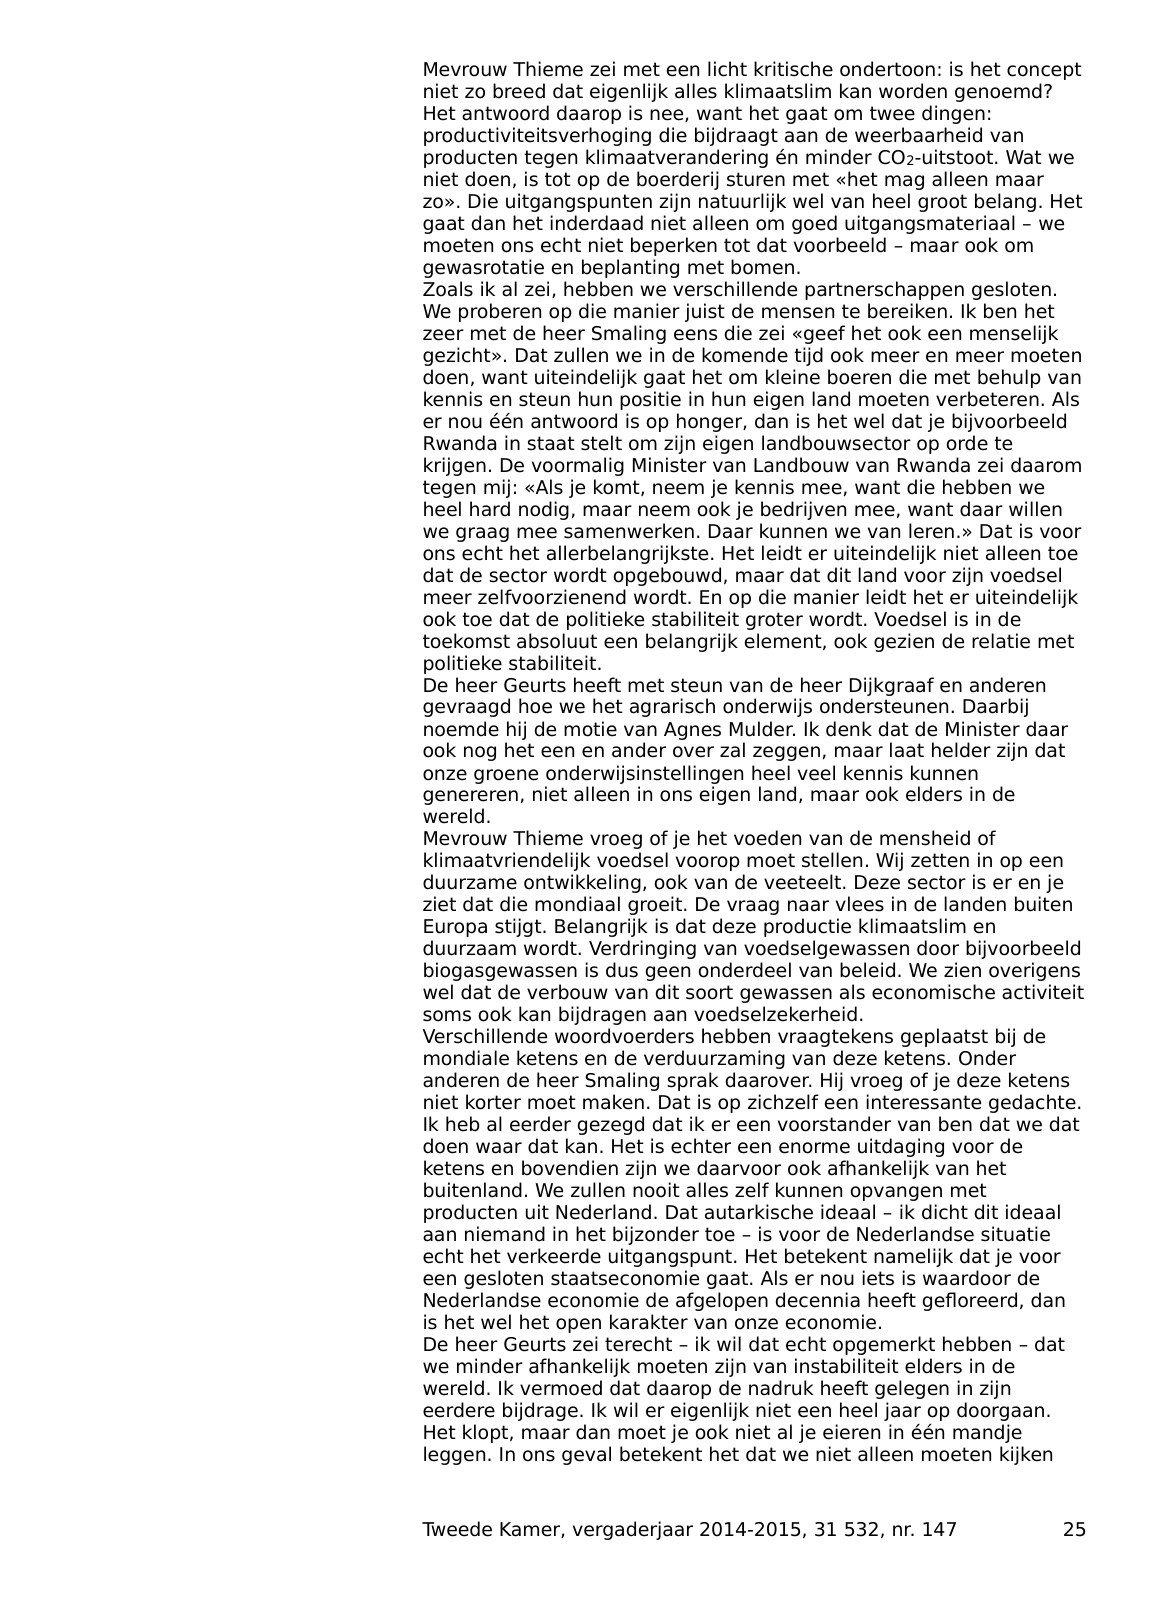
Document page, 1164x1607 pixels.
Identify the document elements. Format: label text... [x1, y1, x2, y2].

text Zoals ik al zei, hebben we verschillende partnerschappen gesloten. We proberen op die manier juist de mensen te bereiken. Ik ben het zeer met de heer Smaling eens die zei «geef het ook een menselijk gezicht». Dat zullen we in de komende tijd ook meer en meer moeten doen, want uiteindelijk gaat het om kleine boeren die met behulp van kennis en steun hun positie in hun eigen land moeten verbeteren. Als er nou één antwoord is op honger, dan is het wel dat je bijvoorbeeld Rwanda in staat stelt om zijn eigen landbouwsector op orde te krijgen. De voormalig Minister van Landbouw van Rwanda zei daarom tegen mij: «Als je komt, neem je kennis mee, want die hebben we heel hard nodig, maar neem ook je bedrijven mee, want daar willen we graag mee samenwerken. Daar kunnen we van leren.» Dat is voor ons echt het allerbelangrijkste. Het leidt er uiteindelijk niet alleen toe dat de sector wordt opgebouwd, maar dat dit land voor zijn voedsel meer zelfvoorzienend wordt. En op die manier leidt het er uiteindelijk ook toe dat de politieke stabiliteit groter wordt. Voedsel is in de toekomst absoluut een belangrijk element, ook gezien de relatie met politieke stabiliteit. [422, 279, 1087, 674]
text De heer Geurts zei terecht – ik wil dat echt opgemerkt hebben – dat we minder afhankelijk moeten zijn van instabiliteit elders in de wereld. Ik vermoed dat daarop de nadruk heeft gelegen in zijn eerdere bijdrage. Ik wil er eigenlijk niet een heel jaar op doorgaan. Het klopt, maar dan moet je ook niet al je eieren in één mandje leggen. In ons geval betekent het dat we niet alleen moeten kijken [422, 1334, 1087, 1466]
text Mevrouw Thieme zei met een licht kritische ondertoon: is het concept niet zo breed dat eigenlijk alles klimaatslim kan worden genoemd? Het antwoord daarop is nee, want het gaat om twee dingen: productiviteitsverhoging die bijdraagt aan de weerbaarheid van producten tegen klimaatverandering én minder CO2-uitstoot. Wat we niet doen, is tot op de boerderij sturen met «het mag alleen maar zo». Die uitgangspunten zijn natuurlijk wel van heel groot belang. Het gaat dan het inderdaad niet alleen om goed uitgangsmateriaal – we moeten ons echt niet beperken tot dat voorbeeld – maar ook om gewasrotatie en beplanting met bomen. [422, 59, 1087, 279]
text De heer Geurts heeft met steun van de heer Dijkgraaf en anderen gevraagd hoe we het agrarisch onderwijs ondersteunen. Daarbij noemde hij de motie van Agnes Mulder. Ik denk dat de Minister daar ook nog het een en ander over zal zeggen, maar laat helder zijn dat onze groene onderwijsinstellingen heel veel kennis kunnen genereren, niet alleen in ons eigen land, maar ook elders in de wereld. [422, 674, 1087, 828]
text Mevrouw Thieme vroeg of je het voeden van de mensheid of klimaatvriendelijk voedsel voorop moet stellen. Wij zetten in op een duurzame ontwikkeling, ook van de veeteelt. Deze sector is er en je ziet dat die mondiaal groeit. De vraag naar vlees in de landen buiten Europa stijgt. Belangrijk is dat deze productie klimaatslim en duurzaam wordt. Verdringing van voedselgewassen door bijvoorbeeld biogasgewassen is dus geen onderdeel van beleid. We zien overigens wel dat de verbouw van dit soort gewassen als economische activiteit soms ook kan bijdragen aan voedselzekerheid. [422, 828, 1087, 1026]
text Verschillende woordvoerders hebben vraagtekens geplaatst bij de mondiale ketens en de verduurzaming van deze ketens. Onder anderen de heer Smaling sprak daarover. Hij vroeg of je deze ketens niet korter moet maken. Dat is op zichzelf een interessante gedachte. Ik heb al eerder gezegd dat ik er een voorstander van ben dat we dat doen waar dat kan. Het is echter een enorme uitdaging voor de ketens en bovendien zijn we daarvoor ook afhankelijk van het buitenland. We zullen nooit alles zelf kunnen opvangen met producten uit Nederland. Dat autarkische ideaal – ik dicht dit ideaal aan niemand in het bijzonder toe – is voor de Nederlandse situatie echt het verkeerde uitgangspunt. Het betekent namelijk dat je voor een gesloten staatseconomie gaat. Als er nou iets is waardoor de Nederlandse economie de afgelopen decennia heeft gefloreerd, dan is het wel het open karakter van onze economie. [422, 1026, 1087, 1334]
